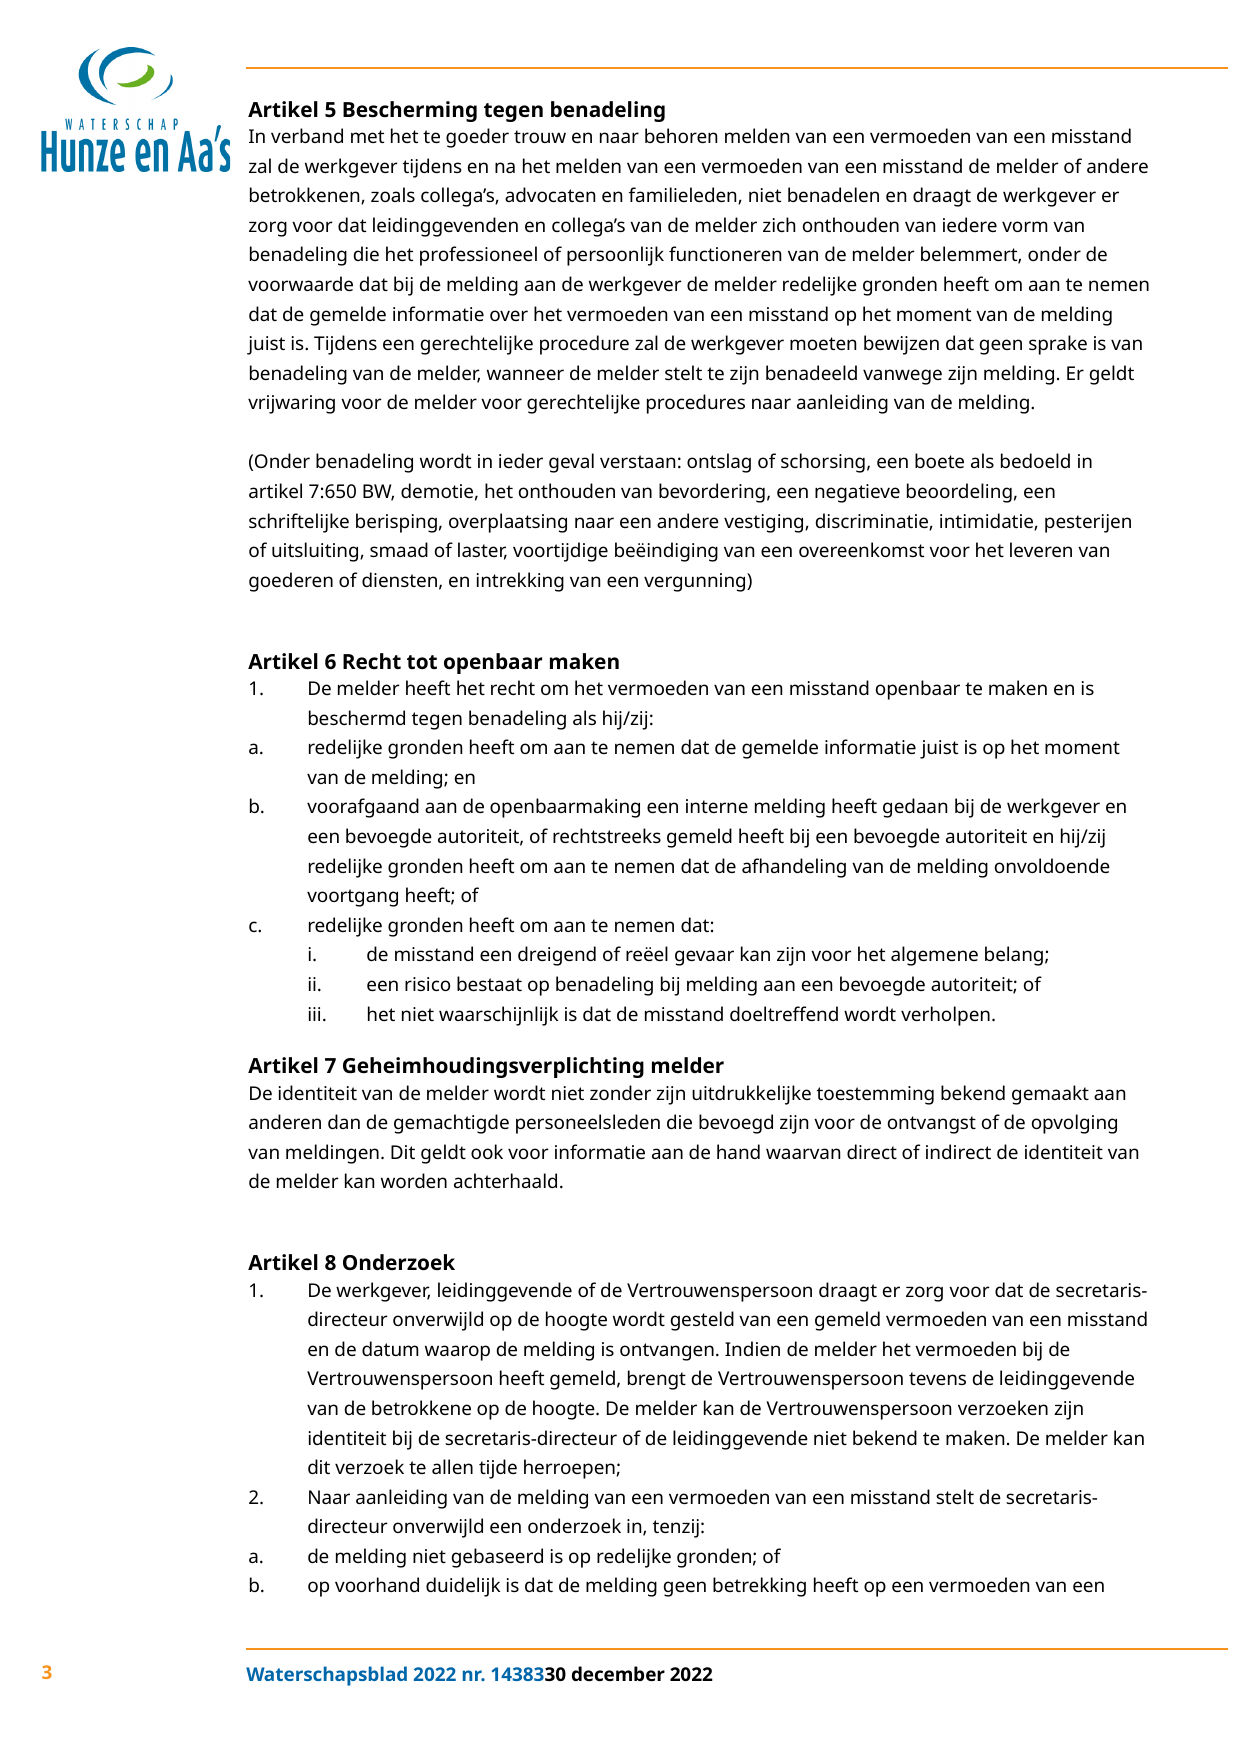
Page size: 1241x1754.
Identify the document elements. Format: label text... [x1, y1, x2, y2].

list de melding niet gebaseerd is op redelijke gronden; of [248, 1543, 1152, 1569]
text Artikel 6 Recht tot openbaar maken [248, 647, 1152, 675]
list voorafgaand aan de openbaarmaking een interne melding heeft gedaan bij de werkgever en een bevoegde autoriteit, of rechtstreeks gemeld heeft bij een bevoegde autoriteit en hij/zij redelijke gronden heeft om aan te nemen dat de afhandeling van de melding onvoldoende voortgang heeft; of [248, 794, 1152, 908]
text (Onder benadeling wordt in ieder geval verstaan: ontslag of schorsing, een boete als bedoeld in artikel 7:650 BW, demotie, het onthouden van bevordering, een negatieve beoordeling, een schriftelijke berisping, overplaatsing naar een andere vestiging, discriminatie, intimidatie, pesterijen of uitsluiting, smaad of laster, voortijdige beëindiging van een overeenkomst voor het leveren van goederen of diensten, en intrekking van een vergunning) [248, 449, 1152, 593]
picture [226, 145, 231, 156]
text Artikel 8 Onderzoek [248, 1248, 1152, 1277]
picture [183, 163, 191, 172]
text De identiteit van de melder wordt niet zonder zijn uitdrukkelijke toestemming bekend gemaakt aan anderen dan de gemachtigde personeelsleden die bevoegd zijn voor de ontvangst of de opvolging van meldingen. Dit geldt ook voor informatie aan de hand waarvan direct of indirect de identiteit van de melder kan worden achterhaald. [248, 1080, 1152, 1194]
list op voorhand duidelijk is dat de melding geen betrekking heeft op een vermoeden van een [248, 1573, 1152, 1598]
picture [41, 47, 231, 172]
picture [47, 154, 51, 172]
text Artikel 7 Geheimhoudingsverplichting melder [248, 1051, 1152, 1080]
text In verband met het te goeder trouw en naar behoren melden van een vermoeden van een misstand zal de werkgever tijdens en na het melden van een vermoeden van een misstand de melder of andere betrokkenen, zoals collega’s, advocaten en familieleden, niet benadelen en draagt de werkgever er zorg voor dat leidinggevenden en collega’s van de melder zich onthouden van iedere vorm van benadeling die het professioneel of persoonlijk functioneren van de melder belemmert, onder de voorwaarde dat bij de melding aan de werkgever de melder redelijke gronden heeft om aan te nemen dat de gemelde informatie over het vermoeden van een misstand op het moment van de melding juist is. Tijdens een gerechtelijke procedure zal de werkgever moeten bewijzen dat geen sprake is van benadeling van de melder, wanneer de melder stelt te zijn benadeeld vanwege zijn melding. Er geldt vrijwaring voor de melder voor gerechtelijke procedures naar aanleiding van de melding. [248, 123, 1152, 415]
list De werkgever, leidinggevende of de Vertrouwenspersoon draagt er zorg voor dat de secretaris-directeur onverwijld op de hoogte wordt gesteld van een gemeld vermoeden van een misstand en de datum waarop de melding is ontvangen. Indien de melder het vermoeden bij de Vertrouwenspersoon heeft gemeld, brengt de Vertrouwenspersoon tevens de leidinggevende van de betrokkene op de hoogte. De melder kan de Vertrouwenspersoon verzoeken zijn identiteit bij de secretaris-directeur of de leidinggevende niet bekend te maken. De melder kan dit verzoek te allen tijde herroepen; [248, 1277, 1152, 1480]
list het niet waarschijnlijk is dat de misstand doeltreffend wordt verholpen. [307, 1001, 1152, 1027]
list Naar aanleiding van de melding van een vermoeden van een misstand stelt de secretaris-directeur onverwijld een onderzoek in, tenzij: [248, 1484, 1152, 1539]
text Artikel 5 Bescherming tegen benadeling [248, 95, 1152, 123]
list redelijke gronden heeft om aan te nemen dat: [248, 912, 1152, 938]
list een risico bestaat op benadeling bij melding aan een bevoegde autoriteit; of [307, 971, 1152, 997]
list redelijke gronden heeft om aan te nemen dat de gemelde informatie juist is op het moment van de melding; en [248, 734, 1152, 790]
list De melder heeft het recht om het vermoeden van een misstand openbaar te maken en is beschermd tegen benadeling als hij/zij: [248, 675, 1152, 731]
list de misstand een dreigend of reëel gevaar kan zijn voor het algemene belang; [307, 942, 1152, 967]
